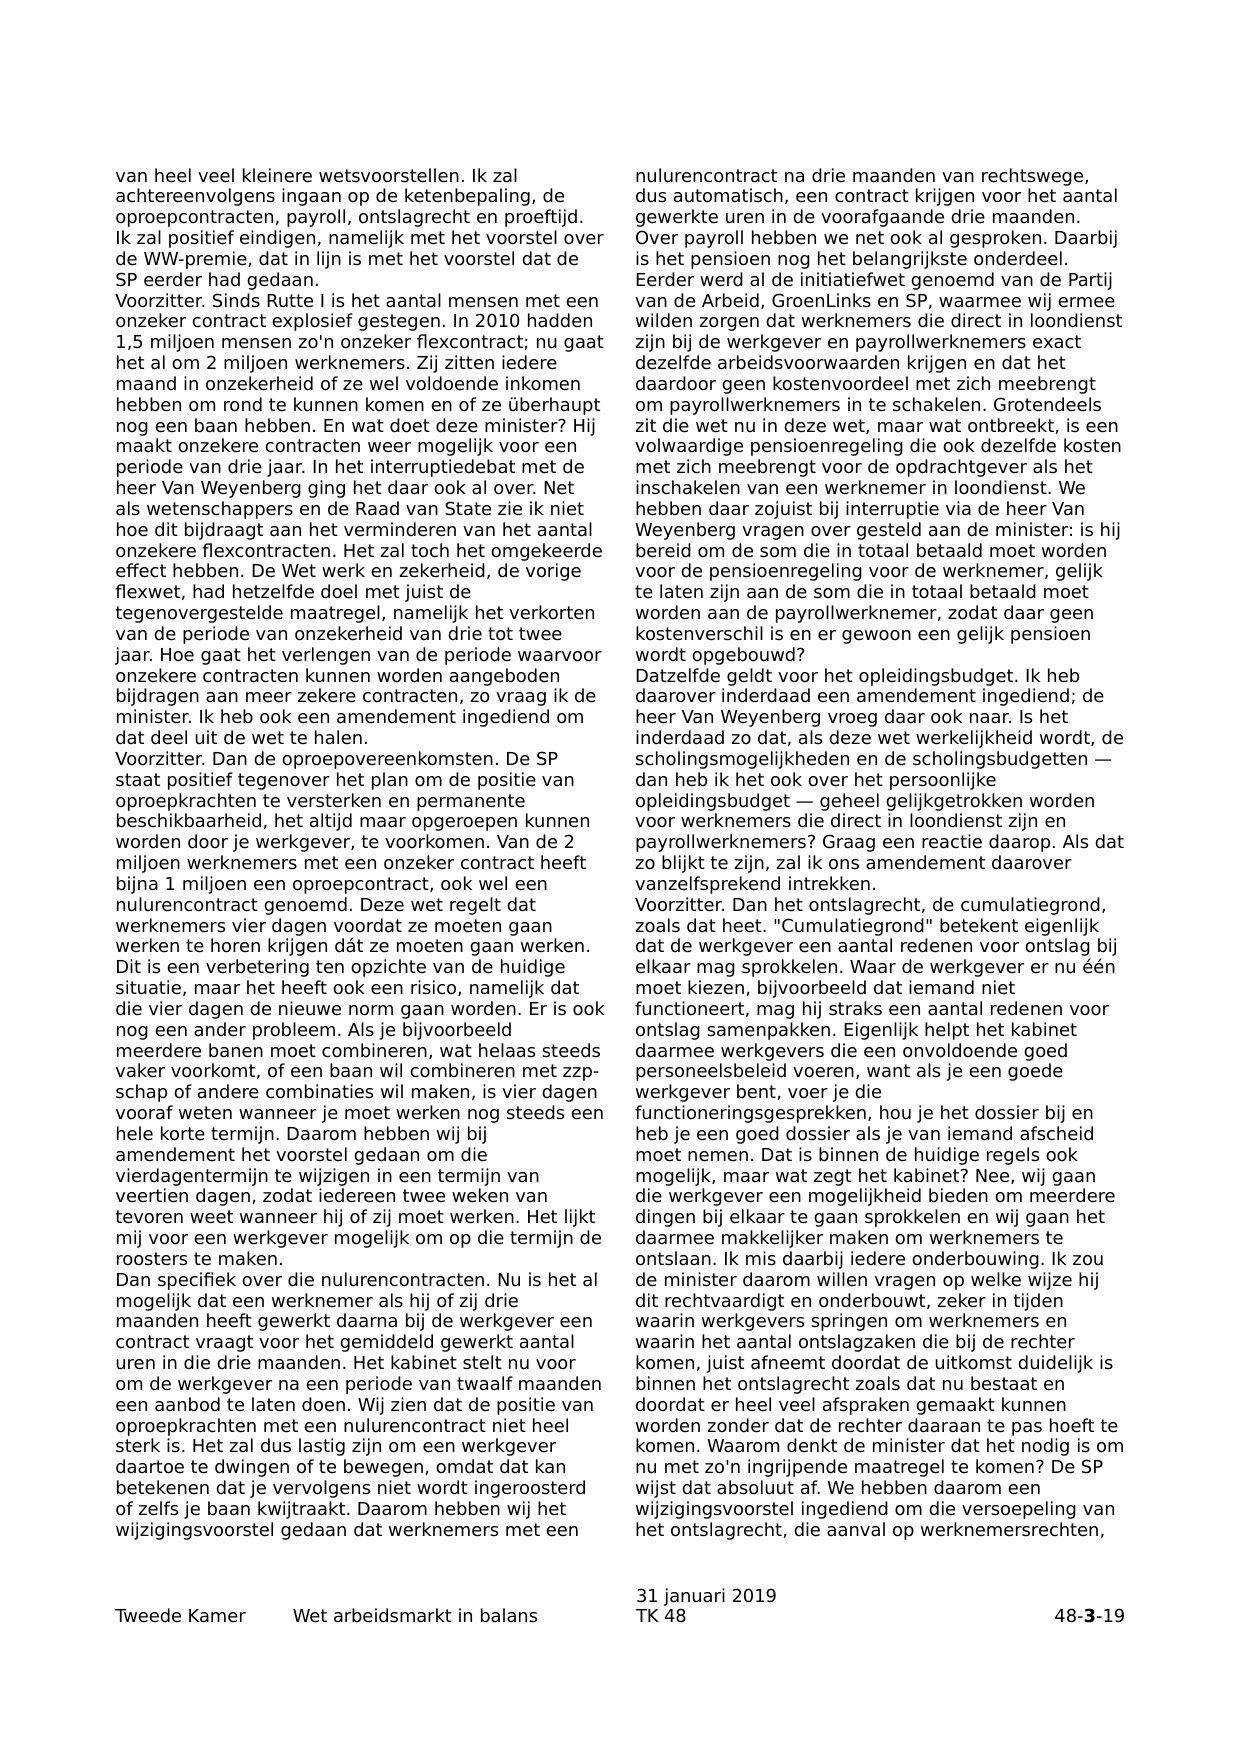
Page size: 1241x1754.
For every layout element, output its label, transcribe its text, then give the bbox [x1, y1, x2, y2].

text Voorzitter. Dan het ontslagrecht, de cumulatiegrond, zoals dat heet. "Cumulatiegrond" betekent eigenlijk dat de werkgever een aantal redenen voor ontslag bij elkaar mag sprokkelen. Waar de werkgever er nu één moet kiezen, bijvoorbeeld dat iemand niet functioneert, mag hij straks een aantal redenen voor ontslag samenpakken. Eigenlijk helpt het kabinet daarmee werkgevers die een onvoldoende goed personeelsbeleid voeren, want als je een goede werkgever bent, voer je die functioneringsgesprekken, hou je het dossier bij en heb je een goed dossier als je van iemand afscheid moet nemen. Dat is binnen de huidige regels ook mogelijk, maar wat zegt het kabinet? Nee, wij gaan die werkgever een mogelijkheid bieden om meerdere dingen bij elkaar te gaan sprokkelen en wij gaan het daarmee makkelijker maken om werknemers te ontslaan. Ik mis daarbij iedere onderbouwing. Ik zou de minister daarom willen vragen op welke wijze hij dit rechtvaardigt en onderbouwt, zeker in tijden waarin werkgevers springen om werknemers en waarin het aantal ontslagzaken die bij de rechter komen, juist afneemt doordat de uitkomst duidelijk is binnen het ontslagrecht zoals dat nu bestaat en doordat er heel veel afspraken gemaakt kunnen worden zonder dat de rechter daaraan te pas hoeft te komen. Waarom denkt de minister dat het nodig is om nu met zo'n ingrijpende maatregel te komen? De SP wijst dat absoluut af. We hebben daarom een wijzigingsvoorstel ingediend om die versoepeling van het ontslagrecht, die aanval op werknemersrechten, [635, 894, 1125, 1540]
text Voorzitter. Dan de oproepovereenkomsten. De SP staat positief tegenover het plan om de positie van oproepkrachten te versterken en permanente beschikbaarheid, het altijd maar opgeroepen kunnen worden door je werkgever, te voorkomen. Van de 2 miljoen werknemers met een onzeker contract heeft bijna 1 miljoen een oproepcontract, ook wel een nulurencontract genoemd. Deze wet regelt dat werknemers vier dagen voordat ze moeten gaan werken te horen krijgen dát ze moeten gaan werken. Dit is een verbetering ten opzichte van de huidige situatie, maar het heeft ook een risico, namelijk dat die vier dagen de nieuwe norm gaan worden. Er is ook nog een ander probleem. Als je bijvoorbeeld meerdere banen moet combineren, wat helaas steeds vaker voorkomt, of een baan wil combineren met zzp-schap of andere combinaties wil maken, is vier dagen vooraf weten wanneer je moet werken nog steeds een hele korte termijn. Daarom hebben wij bij amendement het voorstel gedaan om die vierdagentermijn te wijzigen in een termijn van veertien dagen, zodat iedereen twee weken van tevoren weet wanneer hij of zij moet werken. Het lijkt mij voor een werkgever mogelijk om op die termijn de roosters te maken. [115, 749, 605, 1269]
text Dan specifiek over die nulurencontracten. Nu is het al mogelijk dat een werknemer als hij of zij drie maanden heeft gewerkt daarna bij de werkgever een contract vraagt voor het gemiddeld gewerkt aantal uren in die drie maanden. Het kabinet stelt nu voor om de werkgever na een periode van twaalf maanden een aanbod te laten doen. Wij zien dat de positie van oproepkrachten met een nulurencontract niet heel sterk is. Het zal dus lastig zijn om een werkgever daartoe te dwingen of te bewegen, omdat dat kan betekenen dat je vervolgens niet wordt ingeroosterd of zelfs je baan kwijtraakt. Daarom hebben wij het wijzigingsvoorstel gedaan dat werknemers met een [115, 1269, 605, 1540]
text Datzelfde geldt voor het opleidingsbudget. Ik heb daarover inderdaad een amendement ingediend; de heer Van Weyenberg vroeg daar ook naar. Is het inderdaad zo dat, als deze wet werkelijkheid wordt, de scholingsmogelijkheden en de scholingsbudgetten — dan heb ik het ook over het persoonlijke opleidingsbudget — geheel gelijkgetrokken worden voor werknemers die direct in loondienst zijn en payrollwerknemers? Graag een reactie daarop. Als dat zo blijkt te zijn, zal ik ons amendement daarover vanzelfsprekend intrekken. [635, 665, 1125, 894]
text nulurencontract na drie maanden van rechtswege, dus automatisch, een contract krijgen voor het aantal gewerkte uren in de voorafgaande drie maanden. [635, 165, 1125, 228]
text Voorzitter. Sinds Rutte I is het aantal mensen met een onzeker contract explosief gestegen. In 2010 hadden 1,5 miljoen mensen zo'n onzeker flexcontract; nu gaat het al om 2 miljoen werknemers. Zij zitten iedere maand in onzekerheid of ze wel voldoende inkomen hebben om rond te kunnen komen en of ze überhaupt nog een baan hebben. En wat doet deze minister? Hij maakt onzekere contracten weer mogelijk voor een periode van drie jaar. In het interruptiedebat met de heer Van Weyenberg ging het daar ook al over. Net als wetenschappers en de Raad van State zie ik niet hoe dit bijdraagt aan het verminderen van het aantal onzekere flexcontracten. Het zal toch het omgekeerde effect hebben. De Wet werk en zekerheid, de vorige flexwet, had hetzelfde doel met juist de tegenovergestelde maatregel, namelijk het verkorten van de periode van onzekerheid van drie tot twee jaar. Hoe gaat het verlengen van de periode waarvoor onzekere contracten kunnen worden aangeboden bijdragen aan meer zekere contracten, zo vraag ik de minister. Ik heb ook een amendement ingediend om dat deel uit de wet te halen. [115, 290, 605, 749]
text Over payroll hebben we net ook al gesproken. Daarbij is het pensioen nog het belangrijkste onderdeel. Eerder werd al de initiatiefwet genoemd van de Partij van de Arbeid, GroenLinks en SP, waarmee wij ermee wilden zorgen dat werknemers die direct in loondienst zijn bij de werkgever en payrollwerknemers exact dezelfde arbeidsvoorwaarden krijgen en dat het daardoor geen kostenvoordeel met zich meebrengt om payrollwerknemers in te schakelen. Grotendeels zit die wet nu in deze wet, maar wat ontbreekt, is een volwaardige pensioenregeling die ook dezelfde kosten met zich meebrengt voor de opdrachtgever als het inschakelen van een werknemer in loondienst. We hebben daar zojuist bij interruptie via de heer Van Weyenberg vragen over gesteld aan de minister: is hij bereid om de som die in totaal betaald moet worden voor de pensioenregeling voor de werknemer, gelijk te laten zijn aan de som die in totaal betaald moet worden aan de payrollwerknemer, zodat daar geen kostenverschil is en er gewoon een gelijk pensioen wordt opgebouwd? [635, 228, 1125, 665]
text van heel veel kleinere wetsvoorstellen. Ik zal achtereenvolgens ingaan op de ketenbepaling, de oproepcontracten, payroll, ontslagrecht en proeftijd. Ik zal positief eindigen, namelijk met het voorstel over de WW-premie, dat in lijn is met het voorstel dat de SP eerder had gedaan. [115, 165, 605, 290]
